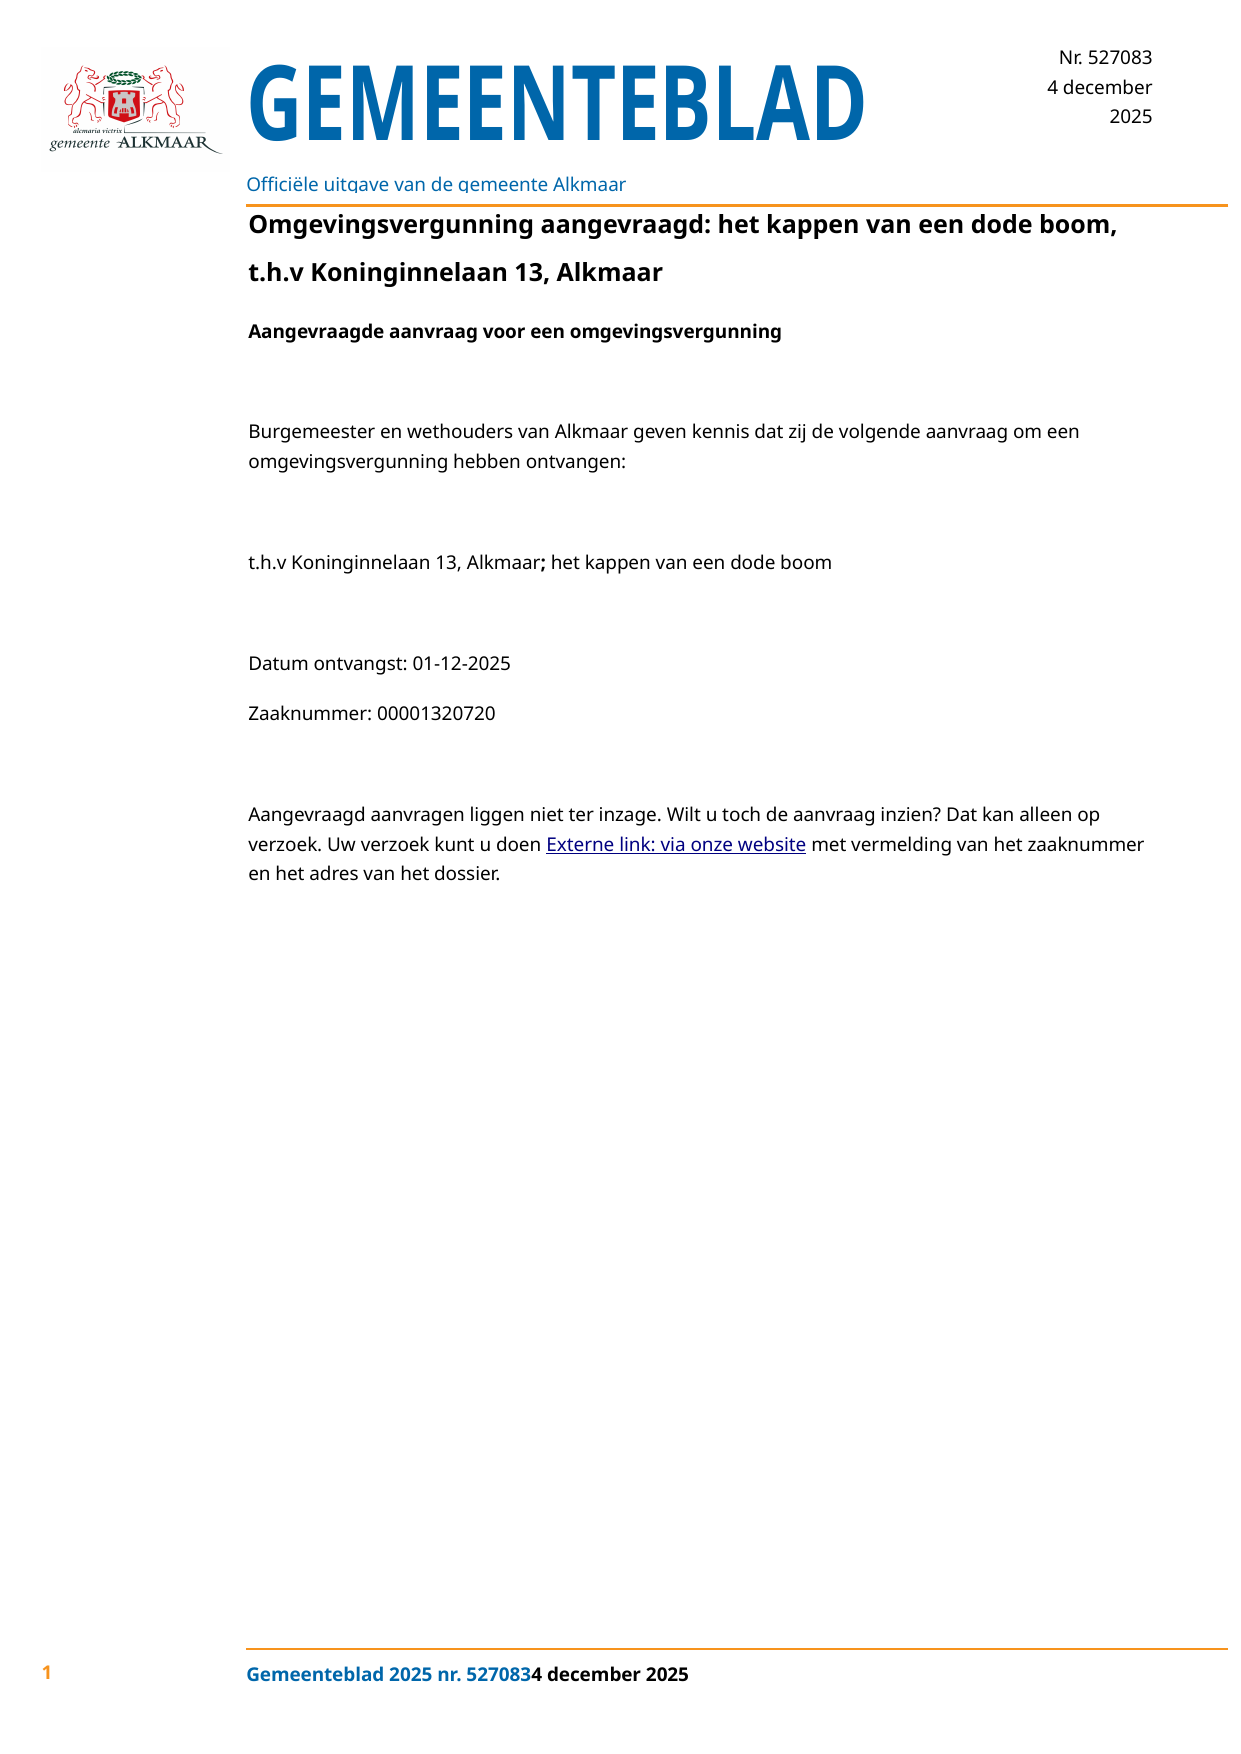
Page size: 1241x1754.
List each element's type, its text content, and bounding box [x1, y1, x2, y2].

text Aangevraagd aanvragen liggen niet ter inzage. Wilt u toch de aanvraag inzien? Dat kan alleen op verzoek. Uw verzoek kunt u doen Externe link: via onze website met vermelding van het zaaknummer en het adres van het dossier. [248, 801, 1152, 886]
text t.h.v Koninginnelaan 13, Alkmaar; het kappen van een dode boom [248, 549, 1152, 575]
text Burgemeester en wethouders van Alkmaar geven kennis dat zij de volgende aanvraag om een omgevingsvergunning hebben ontvangen: [248, 419, 1152, 474]
picture [41, 47, 231, 172]
text Omgevingsvergunning aangevraagd: het kappen van een dode boom, t.h.v Koninginnelaan 13, Alkmaar [248, 207, 1152, 288]
text Zaaknummer: 00001320720 [248, 700, 1152, 726]
text Datum ontvangst: 01-12-2025 [248, 650, 1152, 676]
text Aangevraagde aanvraag voor een omgevingsvergunning [248, 318, 1152, 344]
